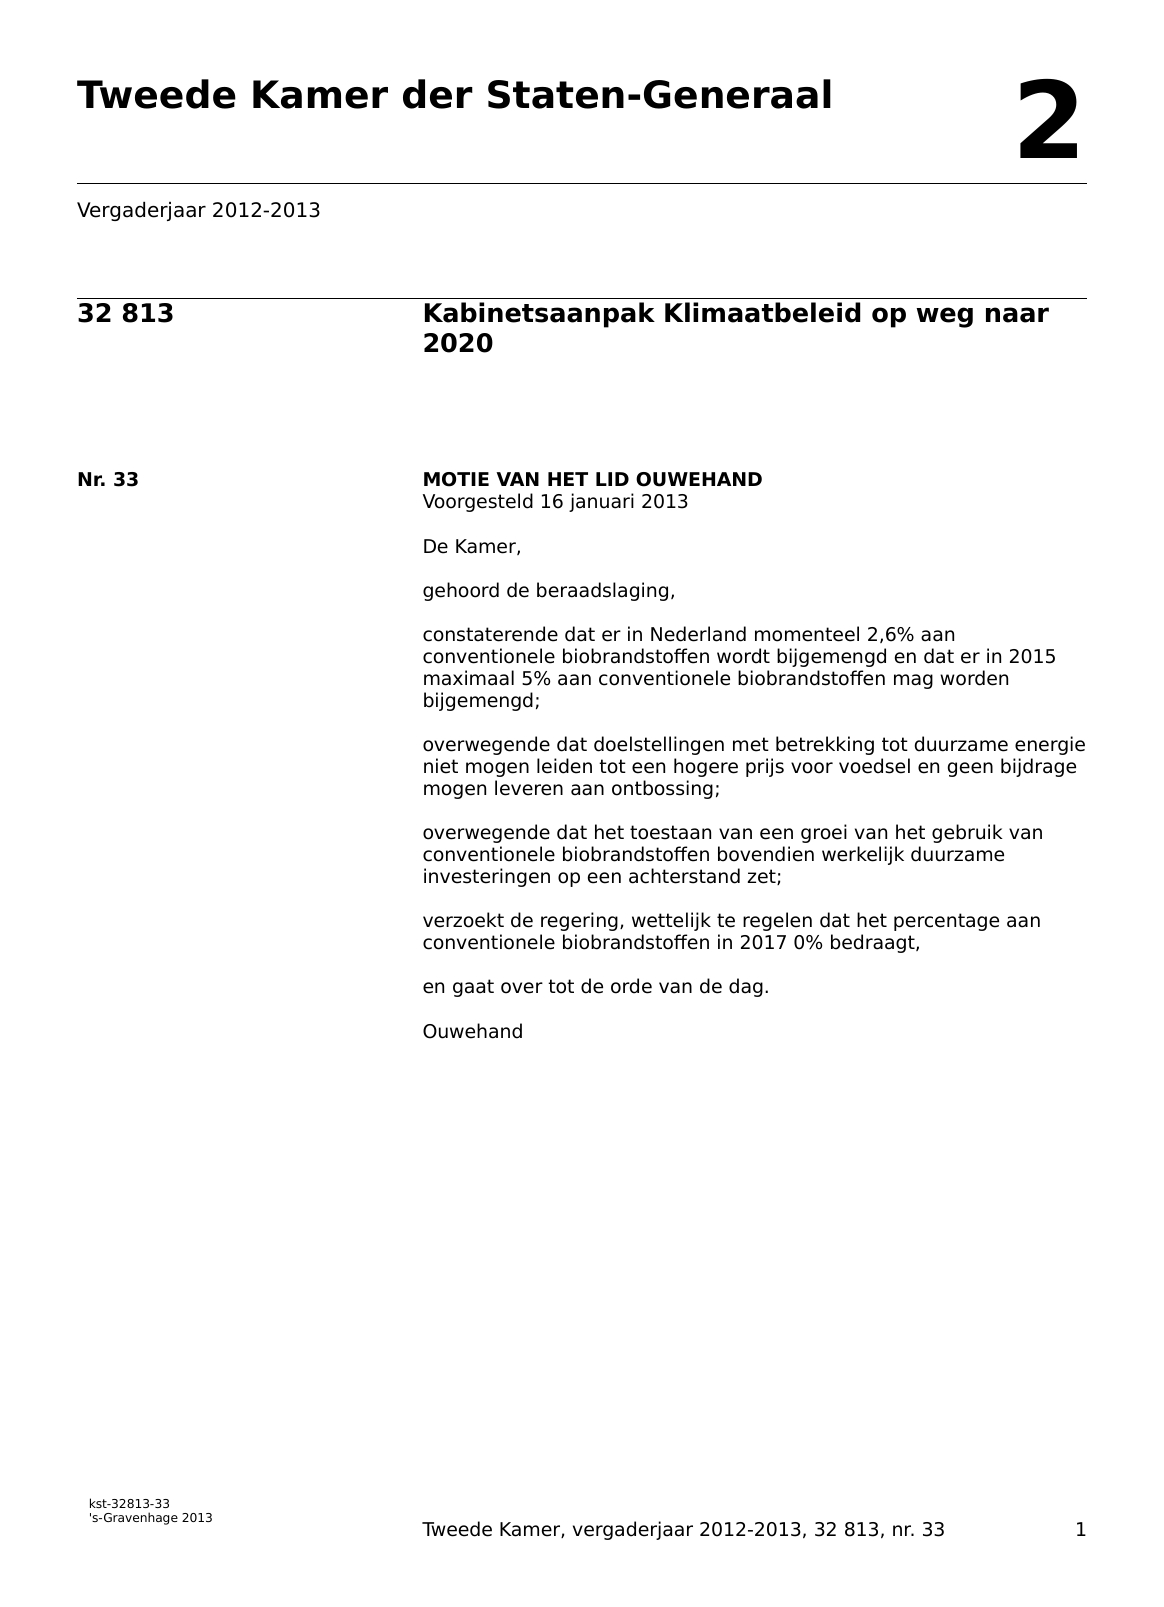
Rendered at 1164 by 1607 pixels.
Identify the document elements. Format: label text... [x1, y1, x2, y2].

text kst-32813-33 [88, 1497, 323, 1511]
table_header Tweede Kamer der Staten-Generaal [77, 59, 886, 183]
text 's-Gravenhage 2013 [88, 1511, 323, 1525]
text en gaat over tot de orde van de dag. [422, 976, 1087, 998]
table_header 2 [886, 59, 1087, 183]
table_cell Vergaderjaar 2012-2013 [77, 184, 1087, 298]
text gehoord de beraadslaging, [422, 580, 1087, 602]
text overwegende dat het toestaan van een groei van het gebruik van conventionele biobrandstoffen bovendien werkelijk duurzame investeringen op een achterstand zet; [422, 822, 1087, 888]
subtitle Nr. 33 MOTIE VAN HET LID OUWEHAND [77, 469, 1087, 491]
subtitle 32 813 Kabinetsaanpak Klimaatbeleid op weg naar 2020 [77, 299, 1087, 358]
text Voorgesteld 16 januari 2013 [422, 491, 1087, 513]
text Ouwehand [422, 1021, 1087, 1042]
text De Kamer, [422, 536, 1087, 557]
text verzoekt de regering, wettelijk te regelen dat het percentage aan conventionele biobrandstoffen in 2017 0% bedraagt, [422, 910, 1087, 954]
text constaterende dat er in Nederland momenteel 2,6% aan conventionele biobrandstoffen wordt bijgemengd en dat er in 2015 maximaal 5% aan conventionele biobrandstoffen mag worden bijgemengd; [422, 624, 1087, 712]
text overwegende dat doelstellingen met betrekking tot duurzame energie niet mogen leiden tot een hogere prijs voor voedsel en geen bijdrage mogen leveren aan ontbossing; [422, 734, 1087, 800]
